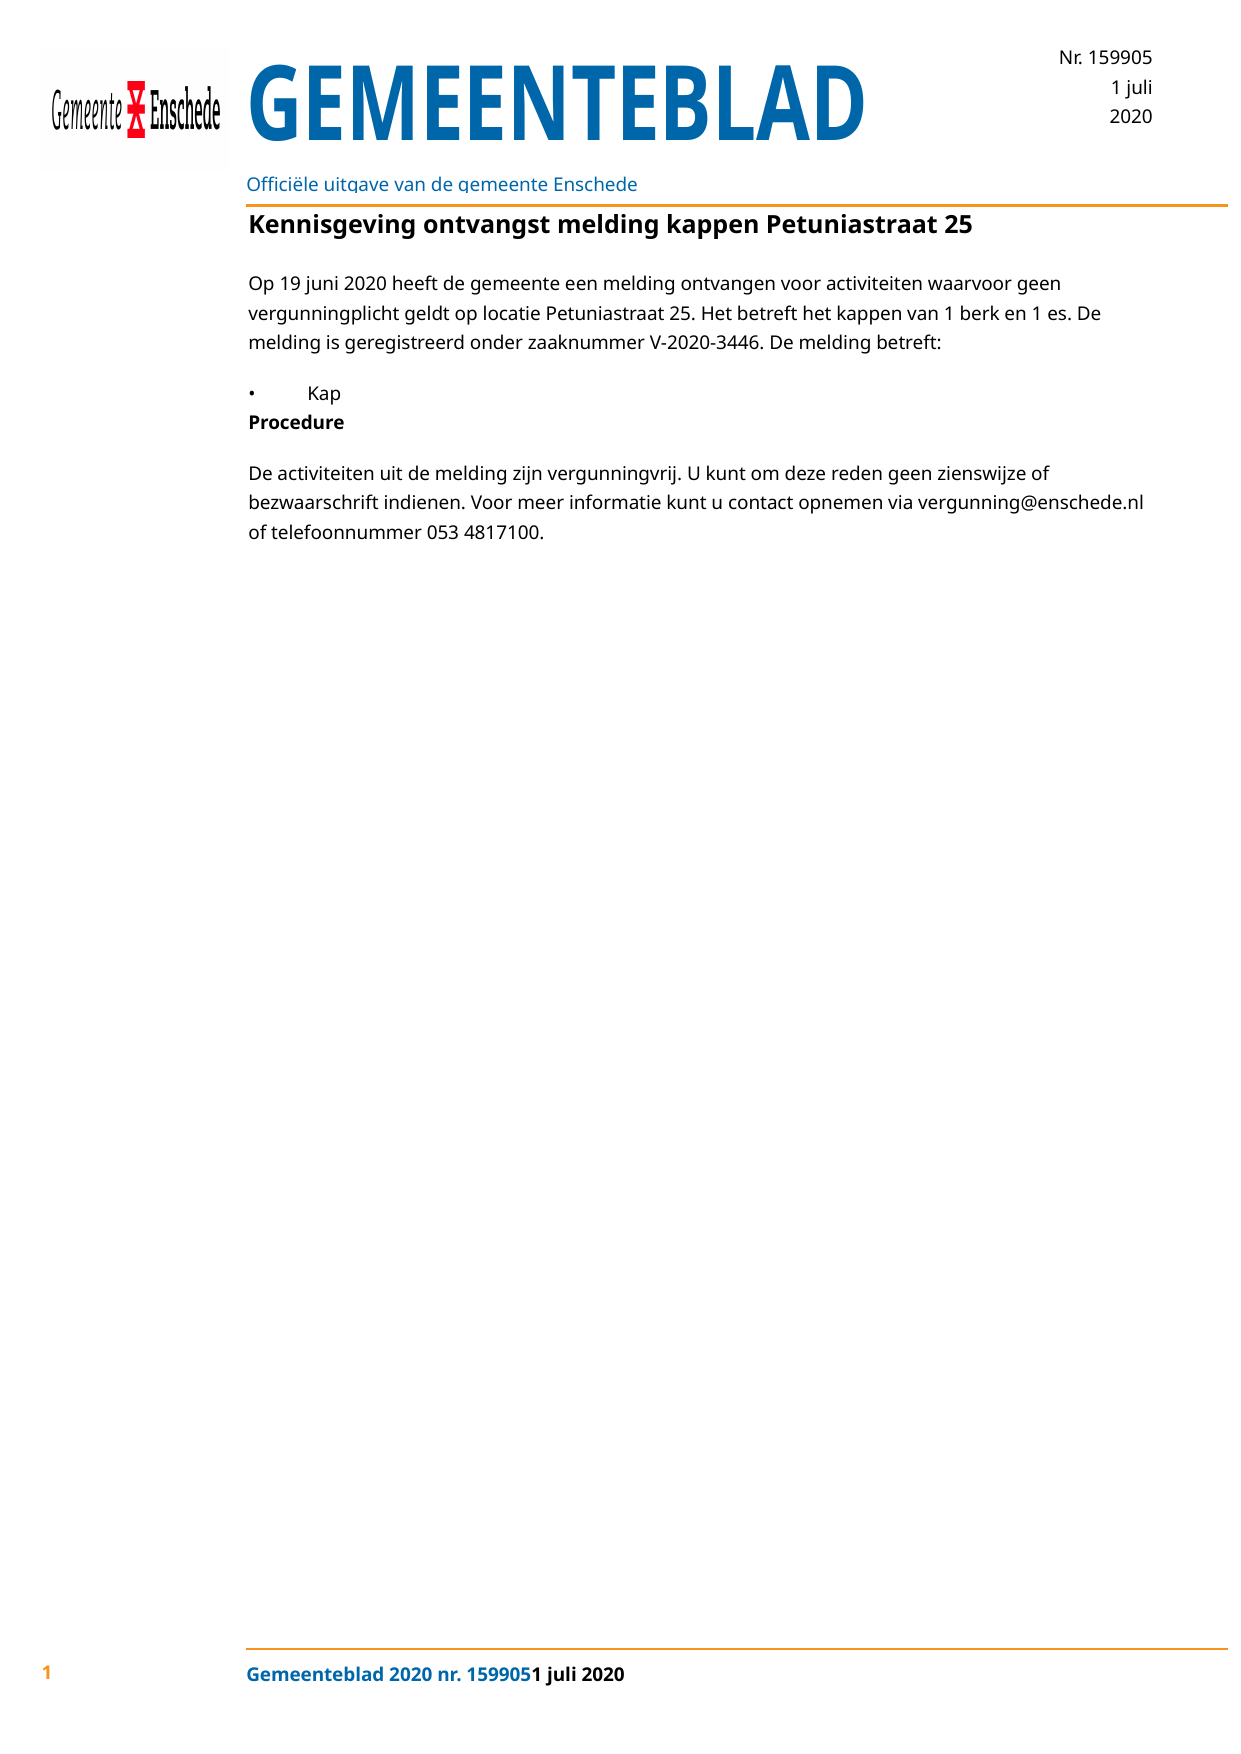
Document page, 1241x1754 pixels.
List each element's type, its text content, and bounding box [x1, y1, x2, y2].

picture [41, 47, 231, 172]
text Procedure [248, 409, 1152, 435]
text Op 19 juni 2020 heeft de gemeente een melding ontvangen voor activiteiten waarvoor geen vergunningplicht geldt op locatie Petuniastraat 25. Het betreft het kappen van 1 berk en 1 es. De melding is geregistreerd onder zaaknummer V-2020-3446. De melding betreft: [248, 270, 1152, 355]
text De activiteiten uit de melding zijn vergunningvrij. U kunt om deze reden geen zienswijze of bezwaarschrift indienen. Voor meer informatie kunt u contact opnemen via vergunning@enschede.nl of telefoonnummer 053 4817100. [248, 460, 1152, 545]
list Kap [248, 380, 1152, 406]
text Kennisgeving ontvangst melding kappen Petuniastraat 25 [248, 207, 1152, 241]
